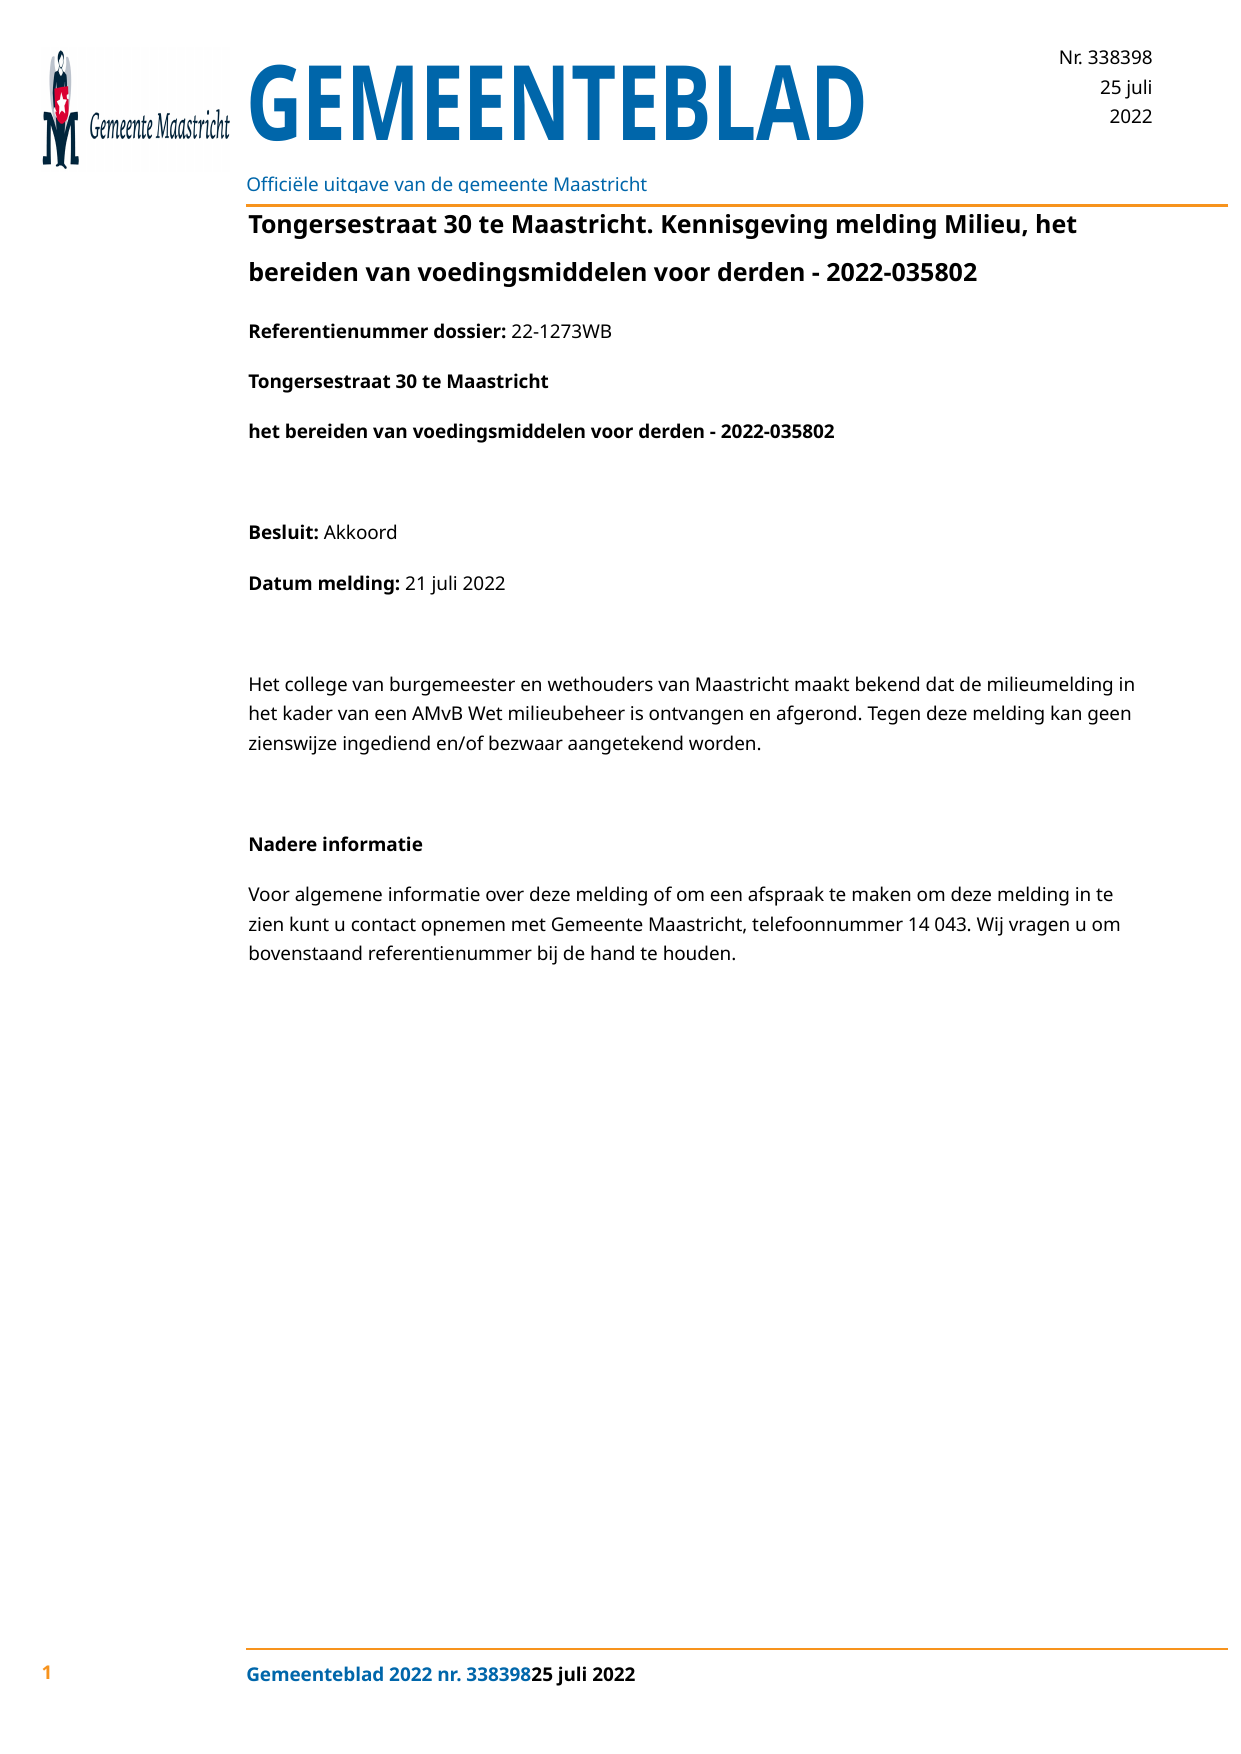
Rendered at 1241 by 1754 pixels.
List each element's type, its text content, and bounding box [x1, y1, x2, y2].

text Besluit: Akkoord [248, 519, 1152, 545]
text Het college van burgemeester en wethouders van Maastricht maakt bekend dat de milieumelding in het kader van een AMvB Wet milieubeheer is ontvangen en afgerond. Tegen deze melding kan geen zienswijze ingediend en/of bezwaar aangetekend worden. [248, 671, 1152, 756]
text Datum melding: 21 juli 2022 [248, 570, 1152, 596]
picture [41, 47, 231, 172]
text Nadere informatie [248, 831, 1152, 857]
text het bereiden van voedingsmiddelen voor derden - 2022-035802 [248, 419, 1152, 444]
text Voor algemene informatie over deze melding of om een afspraak te maken om deze melding in te zien kunt u contact opnemen met Gemeente Maastricht, telefoonnummer 14 043. Wij vragen u om bovenstaand referentienummer bij de hand te houden. [248, 881, 1152, 966]
text Referentienummer dossier: 22-1273WB [248, 318, 1152, 344]
text Tongersestraat 30 te Maastricht [248, 368, 1152, 394]
text Tongersestraat 30 te Maastricht. Kennisgeving melding Milieu, het bereiden van voedingsmiddelen voor derden - 2022-035802 [248, 207, 1152, 288]
